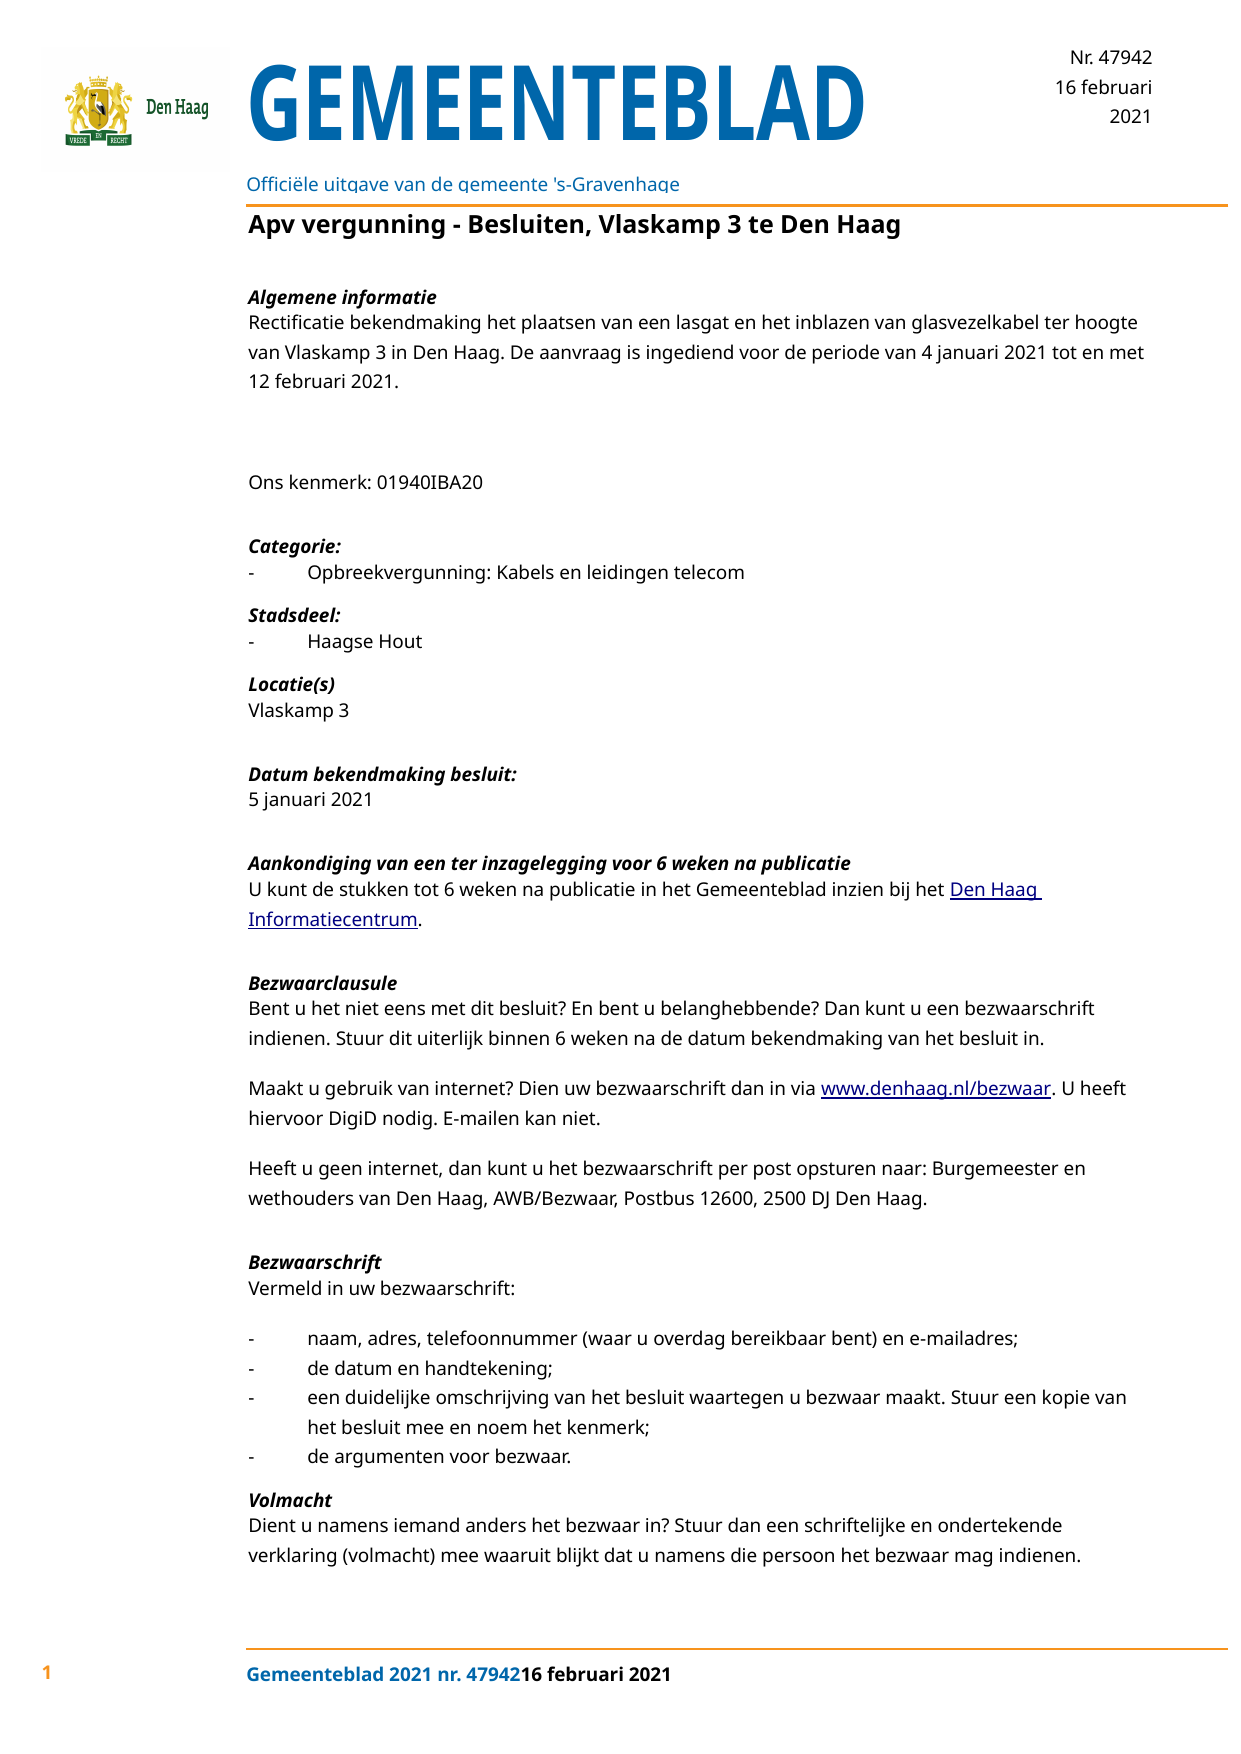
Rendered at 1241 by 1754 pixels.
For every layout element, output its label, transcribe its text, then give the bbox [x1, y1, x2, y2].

text Vlaskamp 3 [248, 697, 1152, 723]
picture [41, 47, 231, 172]
text Aankondiging van een ter inzagelegging voor 6 weken na publicatie [248, 851, 1152, 876]
text Maakt u gebruik van internet? Dien uw bezwaarschrift dan in via www.denhaag.nl/bezwaar. U heeft hiervoor DigiD nodig. E-mailen kan niet. [248, 1076, 1152, 1131]
text Heeft u geen internet, dan kunt u het bezwaarschrift per post opsturen naar: Burgemeester en wethouders van Den Haag, AWB/Bezwaar, Postbus 12600, 2500 DJ Den Haag. [248, 1156, 1152, 1211]
text Datum bekendmaking besluit: [248, 761, 1152, 787]
text Stadsdeel: [248, 602, 1152, 628]
text Algemene informatie [248, 284, 1152, 309]
text Volmacht [248, 1487, 1152, 1512]
text Vermeld in uw bezwaarschrift: [248, 1275, 1152, 1301]
list Haagse Hout [248, 628, 1152, 654]
list de datum en handtekening; [248, 1355, 1152, 1381]
text Categorie: [248, 533, 1152, 559]
text Apv vergunning - Besluiten, Vlaskamp 3 te Den Haag [248, 207, 1152, 241]
text Rectificatie bekendmaking het plaatsen van een lasgat en het inblazen van glasvezelkabel ter hoogte van Vlaskamp 3 in Den Haag. De aanvraag is ingediend voor de periode van 4 januari 2021 tot en met 12 februari 2021. [248, 309, 1152, 394]
text Bezwaarclausule [248, 970, 1152, 996]
text U kunt de stukken tot 6 weken na publicatie in het Gemeenteblad inzien bij het Den Haag Informatiecentrum. [248, 876, 1152, 932]
text Locatie(s) [248, 671, 1152, 697]
text Dient u namens iemand anders het bezwaar in? Stuur dan een schriftelijke en ondertekende verklaring (volmacht) mee waaruit blijkt dat u namens die persoon het bezwaar mag indienen. [248, 1512, 1152, 1568]
list de argumenten voor bezwaar. [248, 1444, 1152, 1469]
text Ons kenmerk: 01940IBA20 [248, 469, 1152, 495]
list een duidelijke omschrijving van het besluit waartegen u bezwaar maakt. Stuur een kopie van het besluit mee en noem het kenmerk; [248, 1384, 1152, 1440]
list naam, adres, telefoonnummer (waar u overdag bereikbaar bent) en e-mailadres; [248, 1325, 1152, 1351]
text 5 januari 2021 [248, 787, 1152, 812]
list Opbreekvergunning: Kabels en leidingen telecom [248, 559, 1152, 585]
text Bent u het niet eens met dit besluit? En bent u belanghebbende? Dan kunt u een bezwaarschrift indienen. Stuur dit uiterlijk binnen 6 weken na de datum bekendmaking van het besluit in. [248, 996, 1152, 1051]
text Bezwaarschrift [248, 1249, 1152, 1275]
